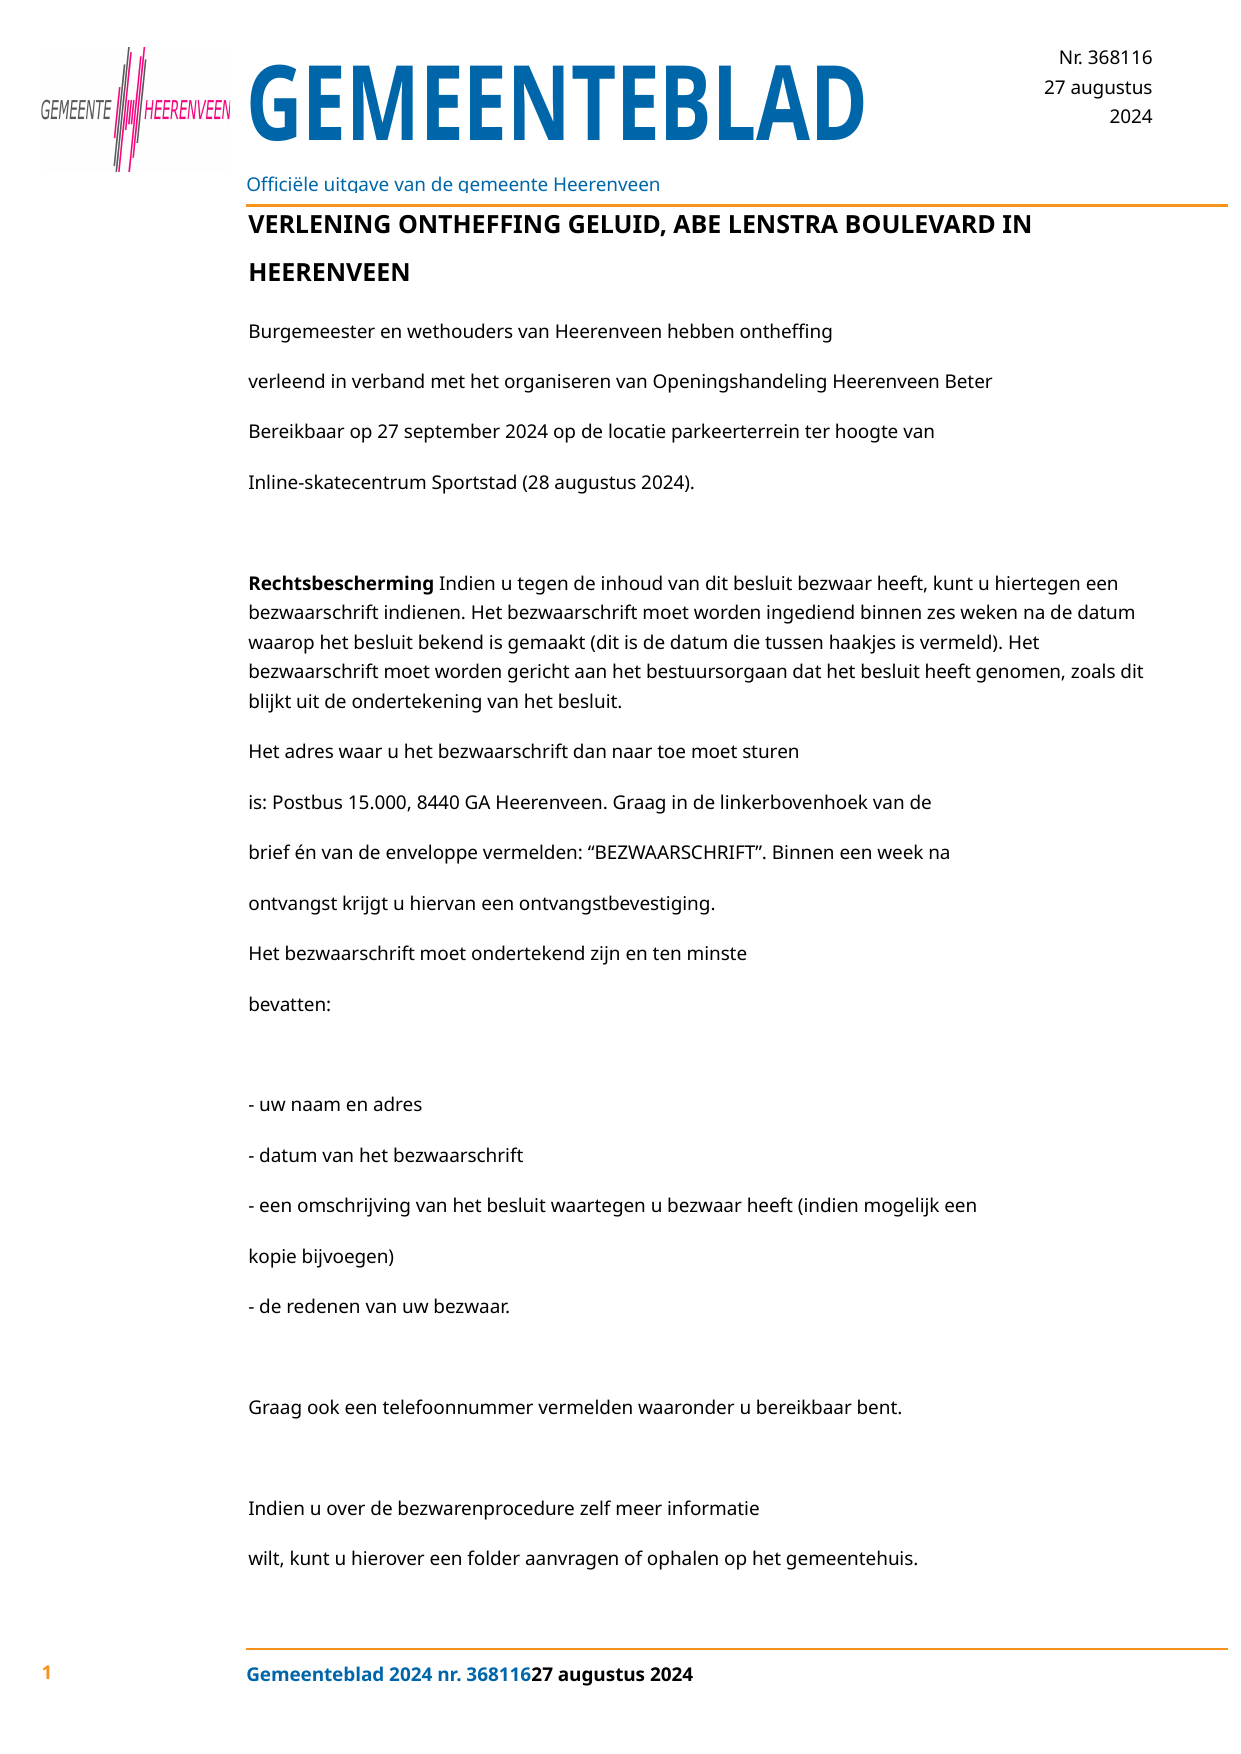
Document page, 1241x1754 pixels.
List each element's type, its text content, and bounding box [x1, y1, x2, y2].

text - datum van het bezwaarschrift [248, 1142, 1152, 1168]
text wilt, kunt u hierover een folder aanvragen of ophalen op het gemeentehuis. [248, 1545, 1152, 1571]
text ontvangst krijgt u hiervan een ontvangstbevestiging. [248, 890, 1152, 916]
text Rechtsbescherming Indien u tegen de inhoud van dit besluit bezwaar heeft, kunt u hiertegen een bezwaarschrift indienen. Het bezwaarschrift moet worden ingediend binnen zes weken na de datum waarop het besluit bekend is gemaakt (dit is de datum die tussen haakjes is vermeld). Het bezwaarschrift moet worden gericht aan het bestuursorgaan dat het besluit heeft genomen, zoals dit blijkt uit de ondertekening van het besluit. [248, 570, 1152, 714]
picture [41, 47, 231, 172]
text bevatten: [248, 991, 1152, 1017]
text Graag ook een telefoonnummer vermelden waaronder u bereikbaar bent. [248, 1394, 1152, 1420]
text - een omschrijving van het besluit waartegen u bezwaar heeft (indien mogelijk een [248, 1192, 1152, 1218]
text brief én van de enveloppe vermelden: “BEZWAARSCHRIFT”. Binnen een week na [248, 839, 1152, 865]
text kopie bijvoegen) [248, 1243, 1152, 1269]
text Burgemeester en wethouders van Heerenveen hebben ontheffing [248, 318, 1152, 344]
text is: Postbus 15.000, 8440 GA Heerenveen. Graag in de linkerbovenhoek van de [248, 789, 1152, 815]
text Indien u over de bezwarenprocedure zelf meer informatie [248, 1495, 1152, 1521]
text Inline-skatecentrum Sportstad (28 augustus 2024). [248, 469, 1152, 495]
text - uw naam en adres [248, 1092, 1152, 1117]
text Het adres waar u het bezwaarschrift dan naar toe moet sturen [248, 739, 1152, 764]
text Bereikbaar op 27 september 2024 op de locatie parkeerterrein ter hoogte van [248, 419, 1152, 444]
text verleend in verband met het organiseren van Openingshandeling Heerenveen Beter [248, 368, 1152, 394]
text Het bezwaarschrift moet ondertekend zijn en ten minste [248, 940, 1152, 966]
text VERLENING ONTHEFFING GELUID, ABE LENSTRA BOULEVARD IN HEERENVEEN [248, 207, 1152, 288]
text - de redenen van uw bezwaar. [248, 1293, 1152, 1319]
